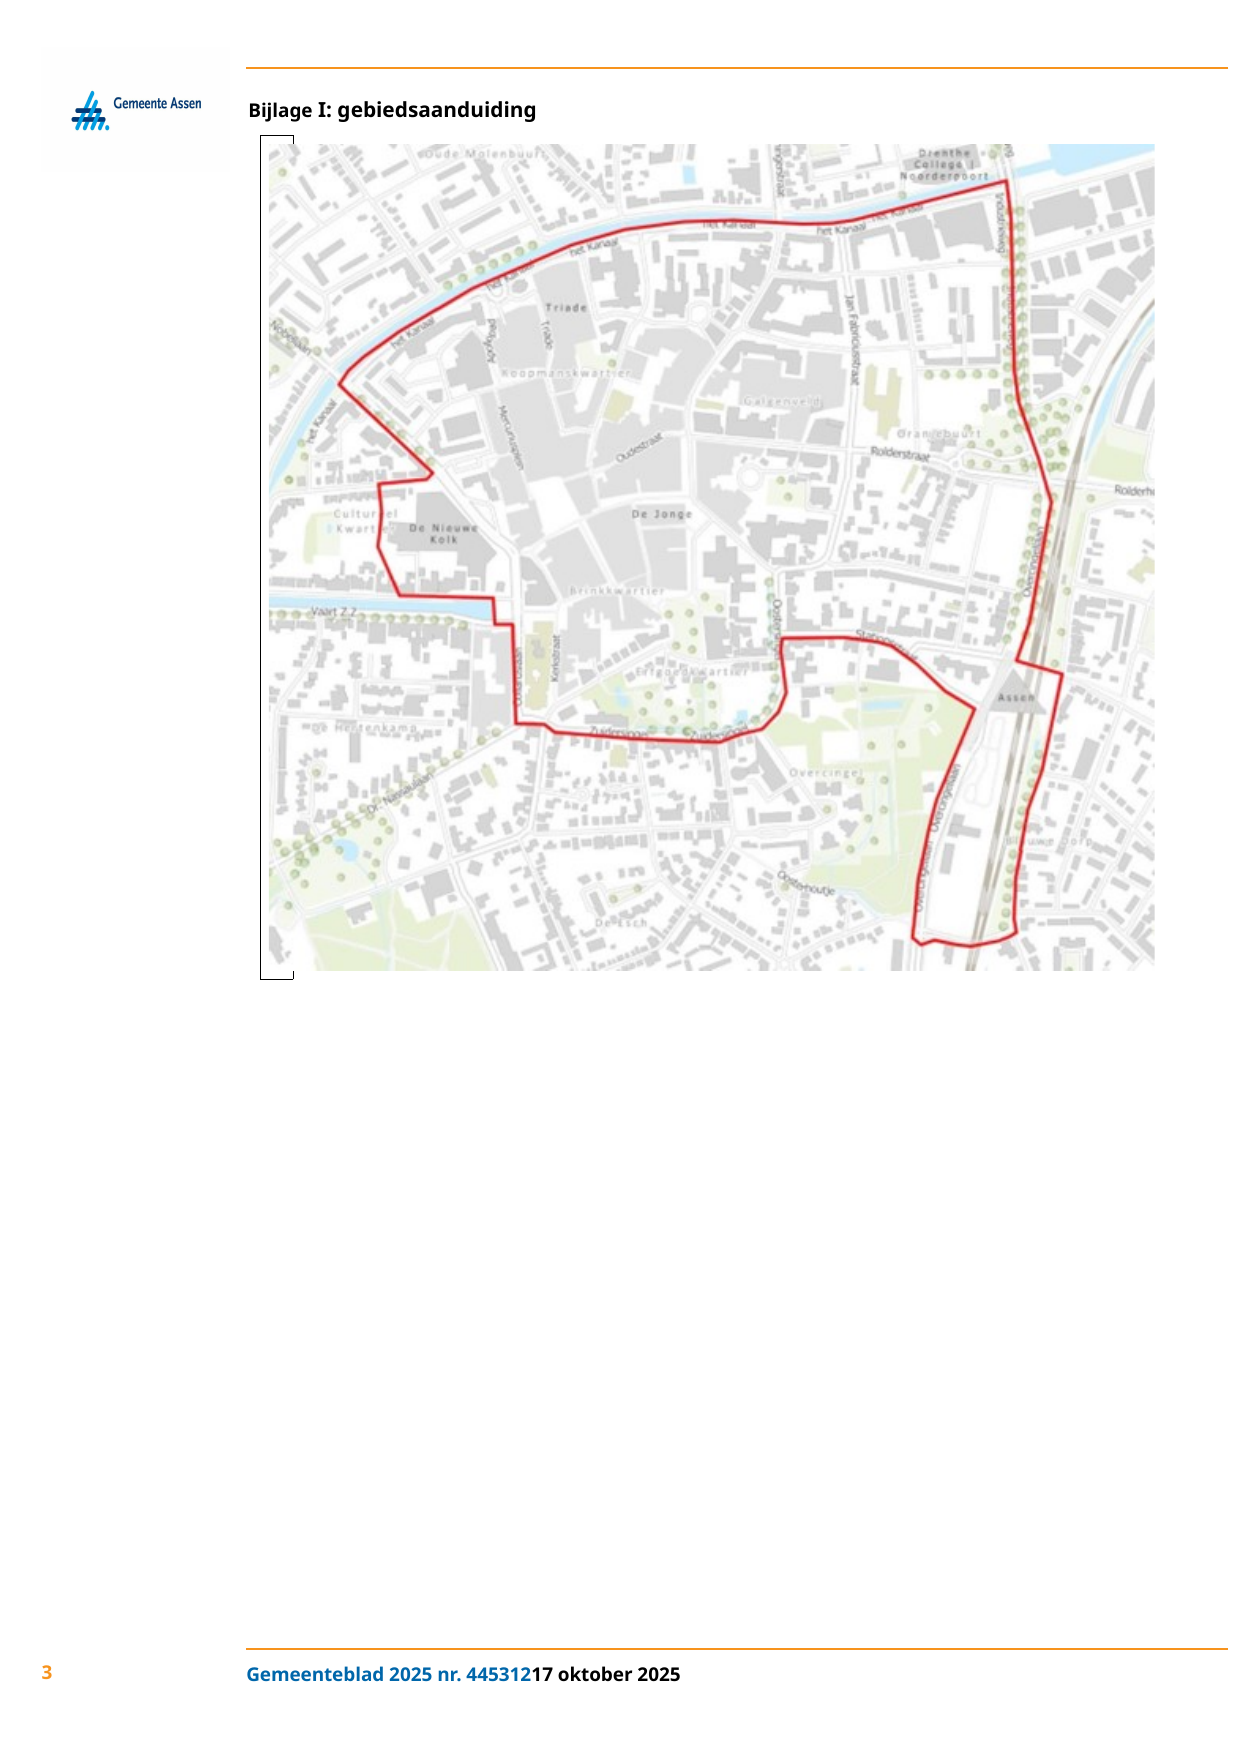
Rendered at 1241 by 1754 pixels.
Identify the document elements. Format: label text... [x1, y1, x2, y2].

picture [268, 144, 1155, 971]
text Bijlage I: gebiedsaanduiding [248, 95, 1152, 123]
picture [41, 47, 231, 172]
